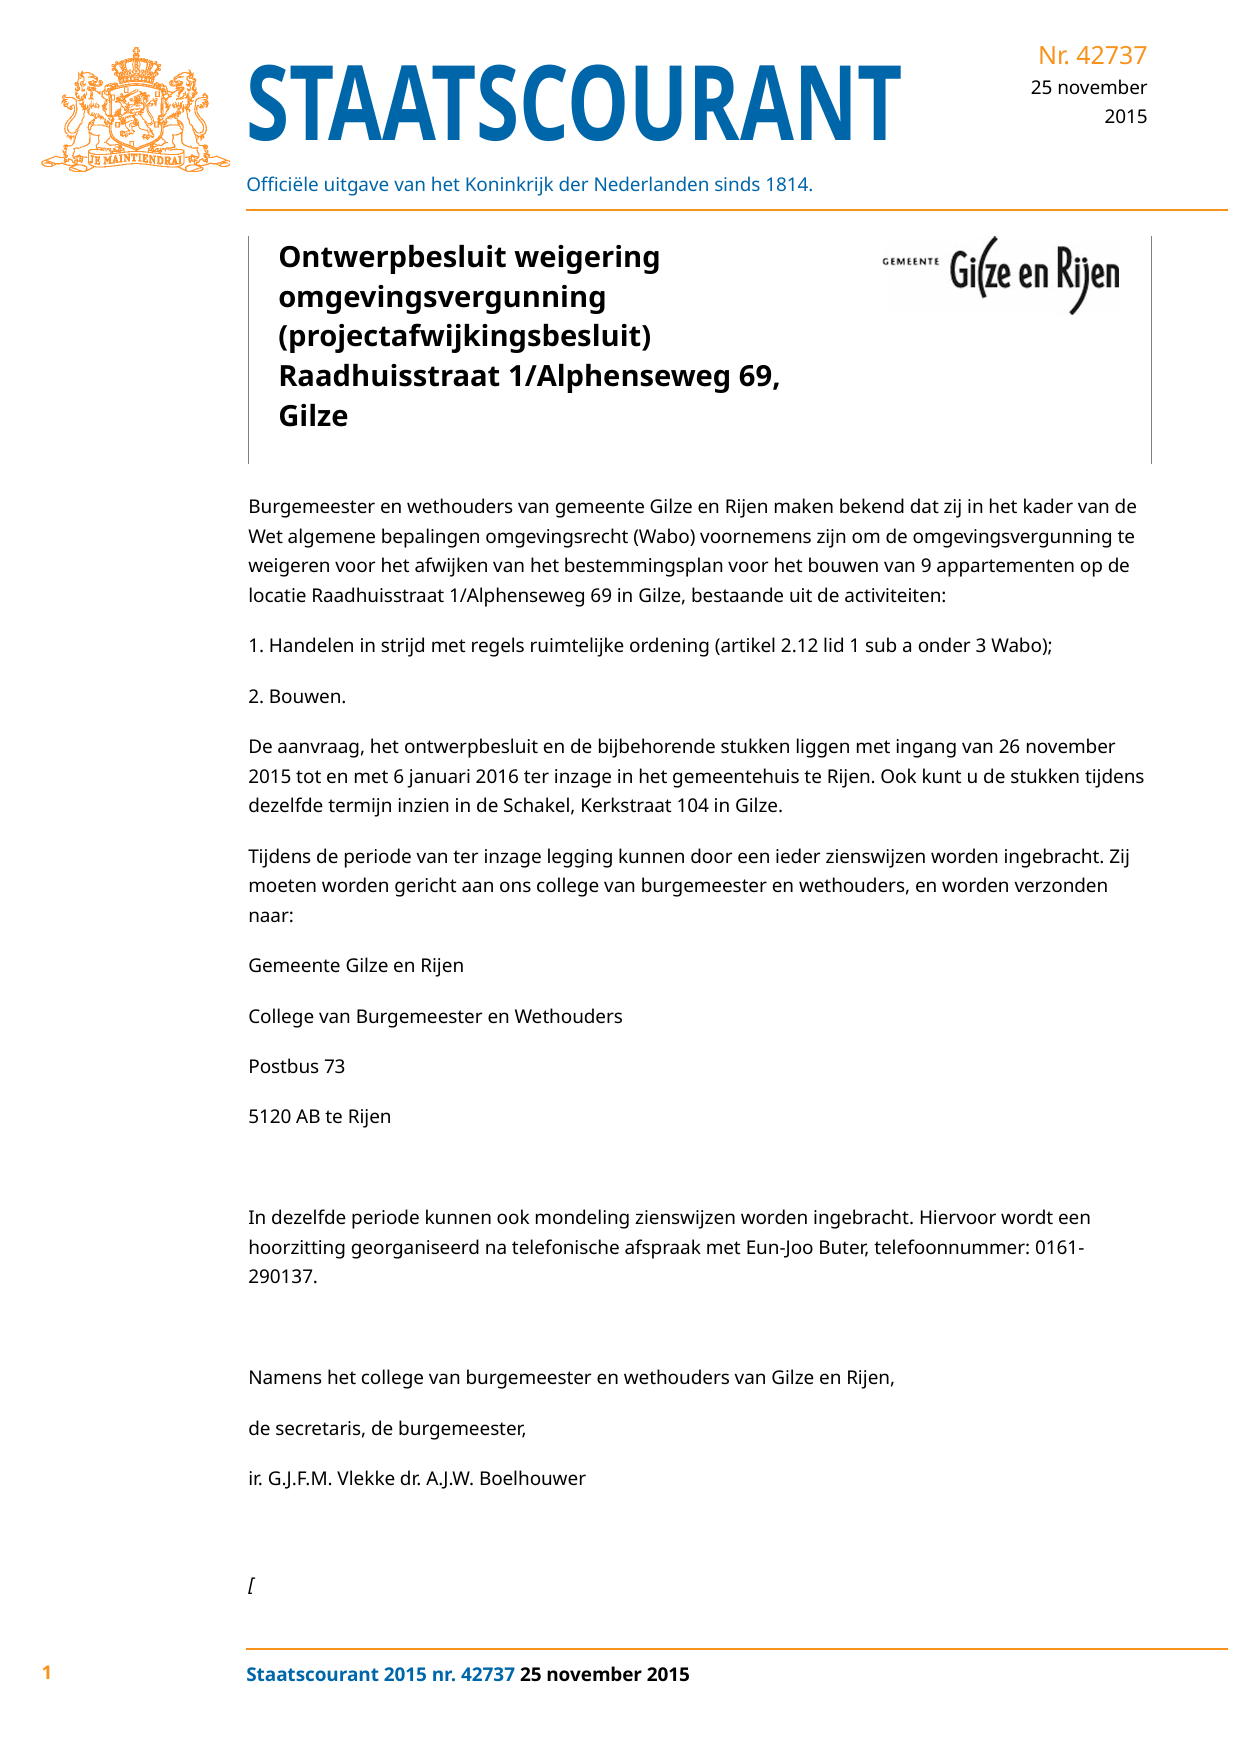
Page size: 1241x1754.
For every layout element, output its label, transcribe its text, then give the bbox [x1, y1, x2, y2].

text Burgemeester en wethouders van gemeente Gilze en Rijen maken bekend dat zij in het kader van de Wet algemene bepalingen omgevingsrecht (Wabo) voornemens zijn om de omgevingsvergunning te weigeren voor het afwijken van het bestemmingsplan voor het bouwen van 9 appartementen op de locatie Raadhuisstraat 1/Alphenseweg 69 in Gilze, bestaande uit de activiteiten: [248, 493, 1152, 608]
text 5120 AB te Rijen [248, 1104, 1152, 1129]
table_header Ontwerpbesluit weigering omgevingsvergunning (projectafwijkingsbesluit) Raadhuisstraat 1/Alphenseweg 69, Gilze [249, 236, 850, 464]
picture [41, 47, 231, 172]
text In dezelfde periode kunnen ook mondeling zienswijzen worden ingebracht. Hiervoor wordt een hoorzitting georganiseerd na telefonische afspraak met Eun-Joo Buter, telefoonnummer: 0161-290137. [248, 1204, 1152, 1289]
text [ [248, 1571, 1152, 1597]
text 1. Handelen in strijd met regels ruimtelijke ordening (artikel 2.12 lid 1 sub a onder 3 Wabo); [248, 632, 1152, 658]
text de secretaris, de burgemeester, [248, 1415, 1152, 1441]
text Postbus 73 [248, 1053, 1152, 1079]
text De aanvraag, het ontwerpbesluit en de bijbehorende stukken liggen met ingang van 26 november 2015 tot en met 6 januari 2016 ter inzage in het gemeentehuis te Rijen. Ook kunt u de stukken tijdens dezelfde termijn inzien in de Schakel, Kerkstraat 104 in Gilze. [248, 733, 1152, 818]
picture [882, 236, 1119, 315]
text ir. G.J.F.M. Vlekke dr. A.J.W. Boelhouwer [248, 1465, 1152, 1491]
text College van Burgemeester en Wethouders [248, 1003, 1152, 1029]
text 2. Bouwen. [248, 683, 1152, 709]
table_header [850, 236, 1151, 464]
text Tijdens de periode van ter inzage legging kunnen door een ieder zienswijzen worden ingebracht. Zij moeten worden gericht aan ons college van burgemeester en wethouders, en worden verzonden naar: [248, 843, 1152, 928]
text Gemeente Gilze en Rijen [248, 952, 1152, 978]
text Namens het college van burgemeester en wethouders van Gilze en Rijen, [248, 1364, 1152, 1390]
